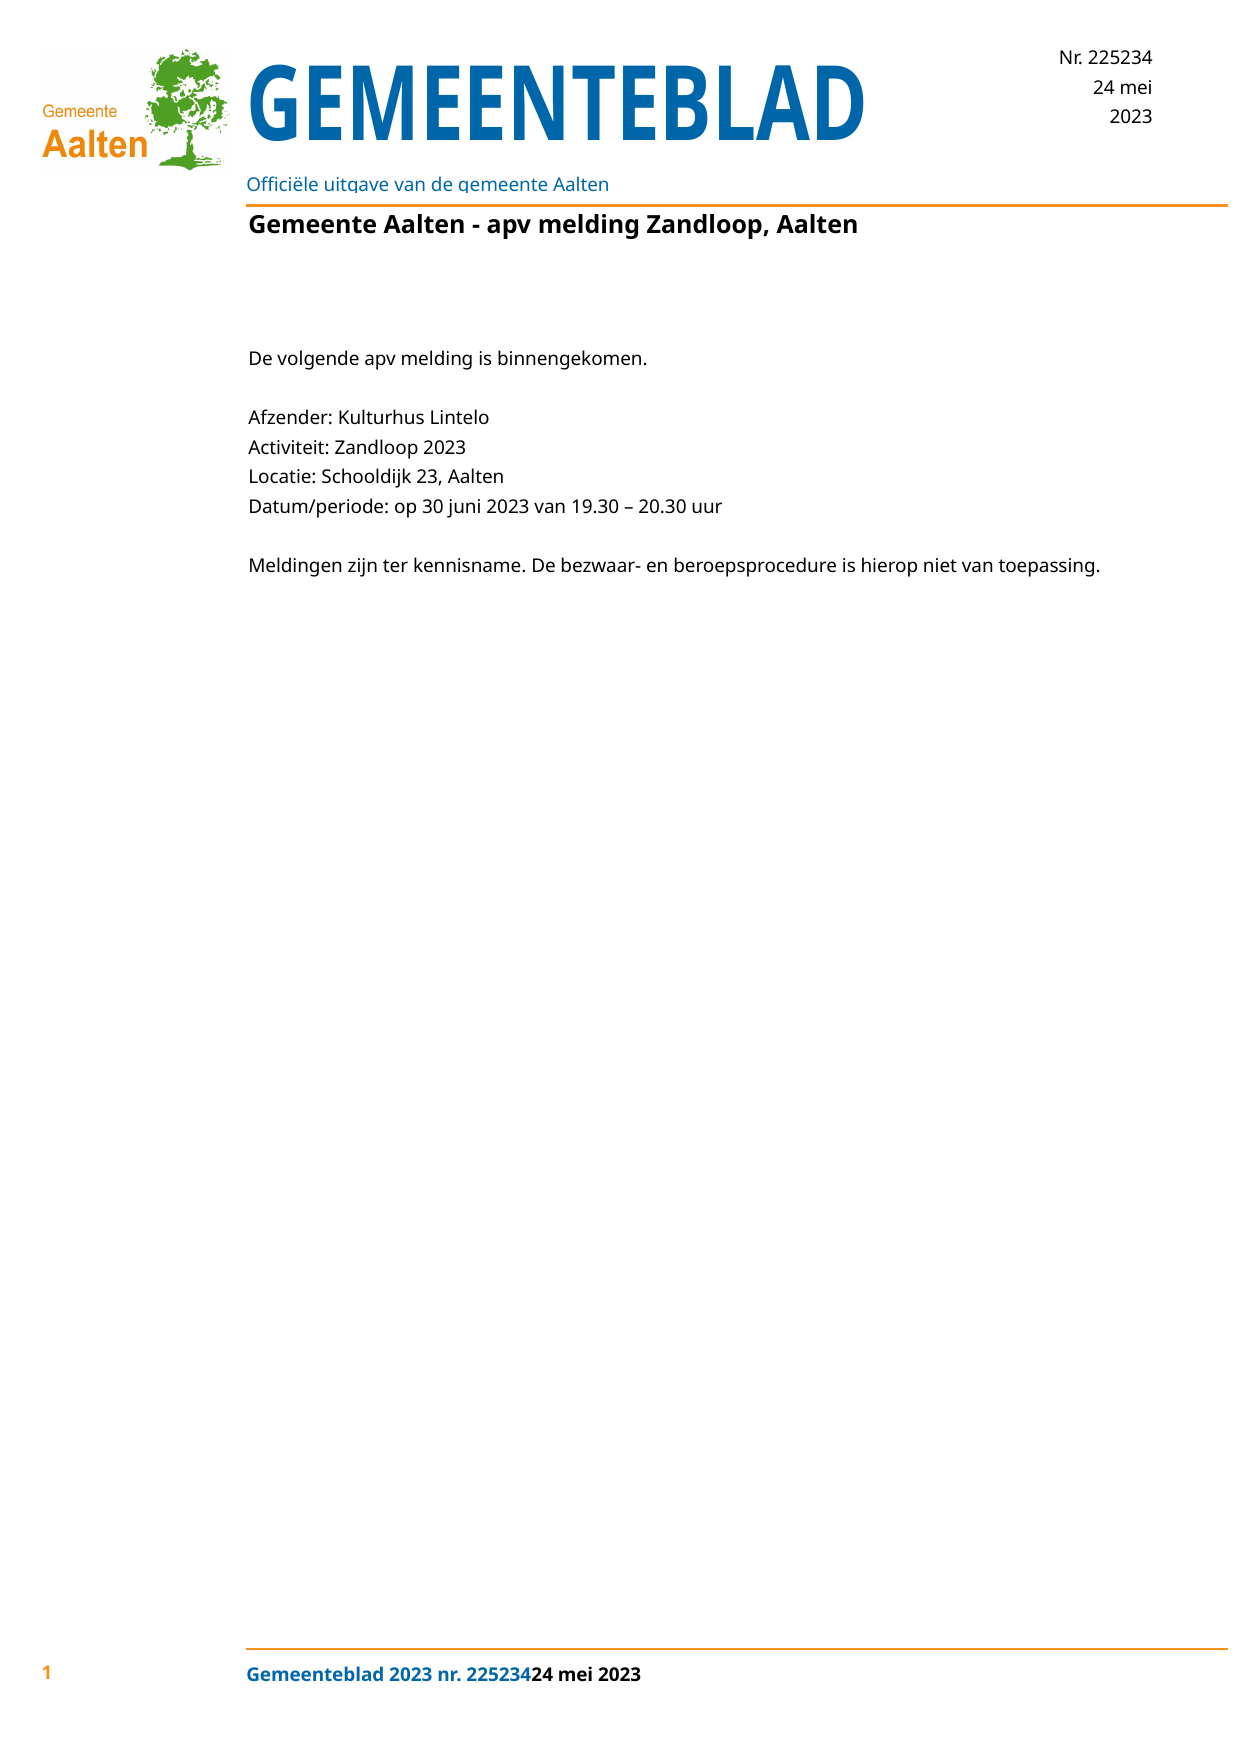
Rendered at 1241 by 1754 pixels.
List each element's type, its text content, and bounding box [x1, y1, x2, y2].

text Meldingen zijn ter kennisname. De bezwaar- en beroepsprocedure is hierop niet van toepassing. [248, 552, 1152, 578]
text Gemeente Aalten - apv melding Zandloop, Aalten [248, 207, 1152, 241]
text Datum/periode: op 30 juni 2023 van 19.30 – 20.30 uur [248, 493, 1152, 519]
text Locatie: Schooldijk 23, Aalten [248, 464, 1152, 489]
picture [41, 47, 231, 172]
text De volgende apv melding is binnengekomen. [248, 345, 1152, 371]
text Activiteit: Zandloop 2023 [248, 434, 1152, 460]
text Afzender: Kulturhus Lintelo [248, 404, 1152, 430]
